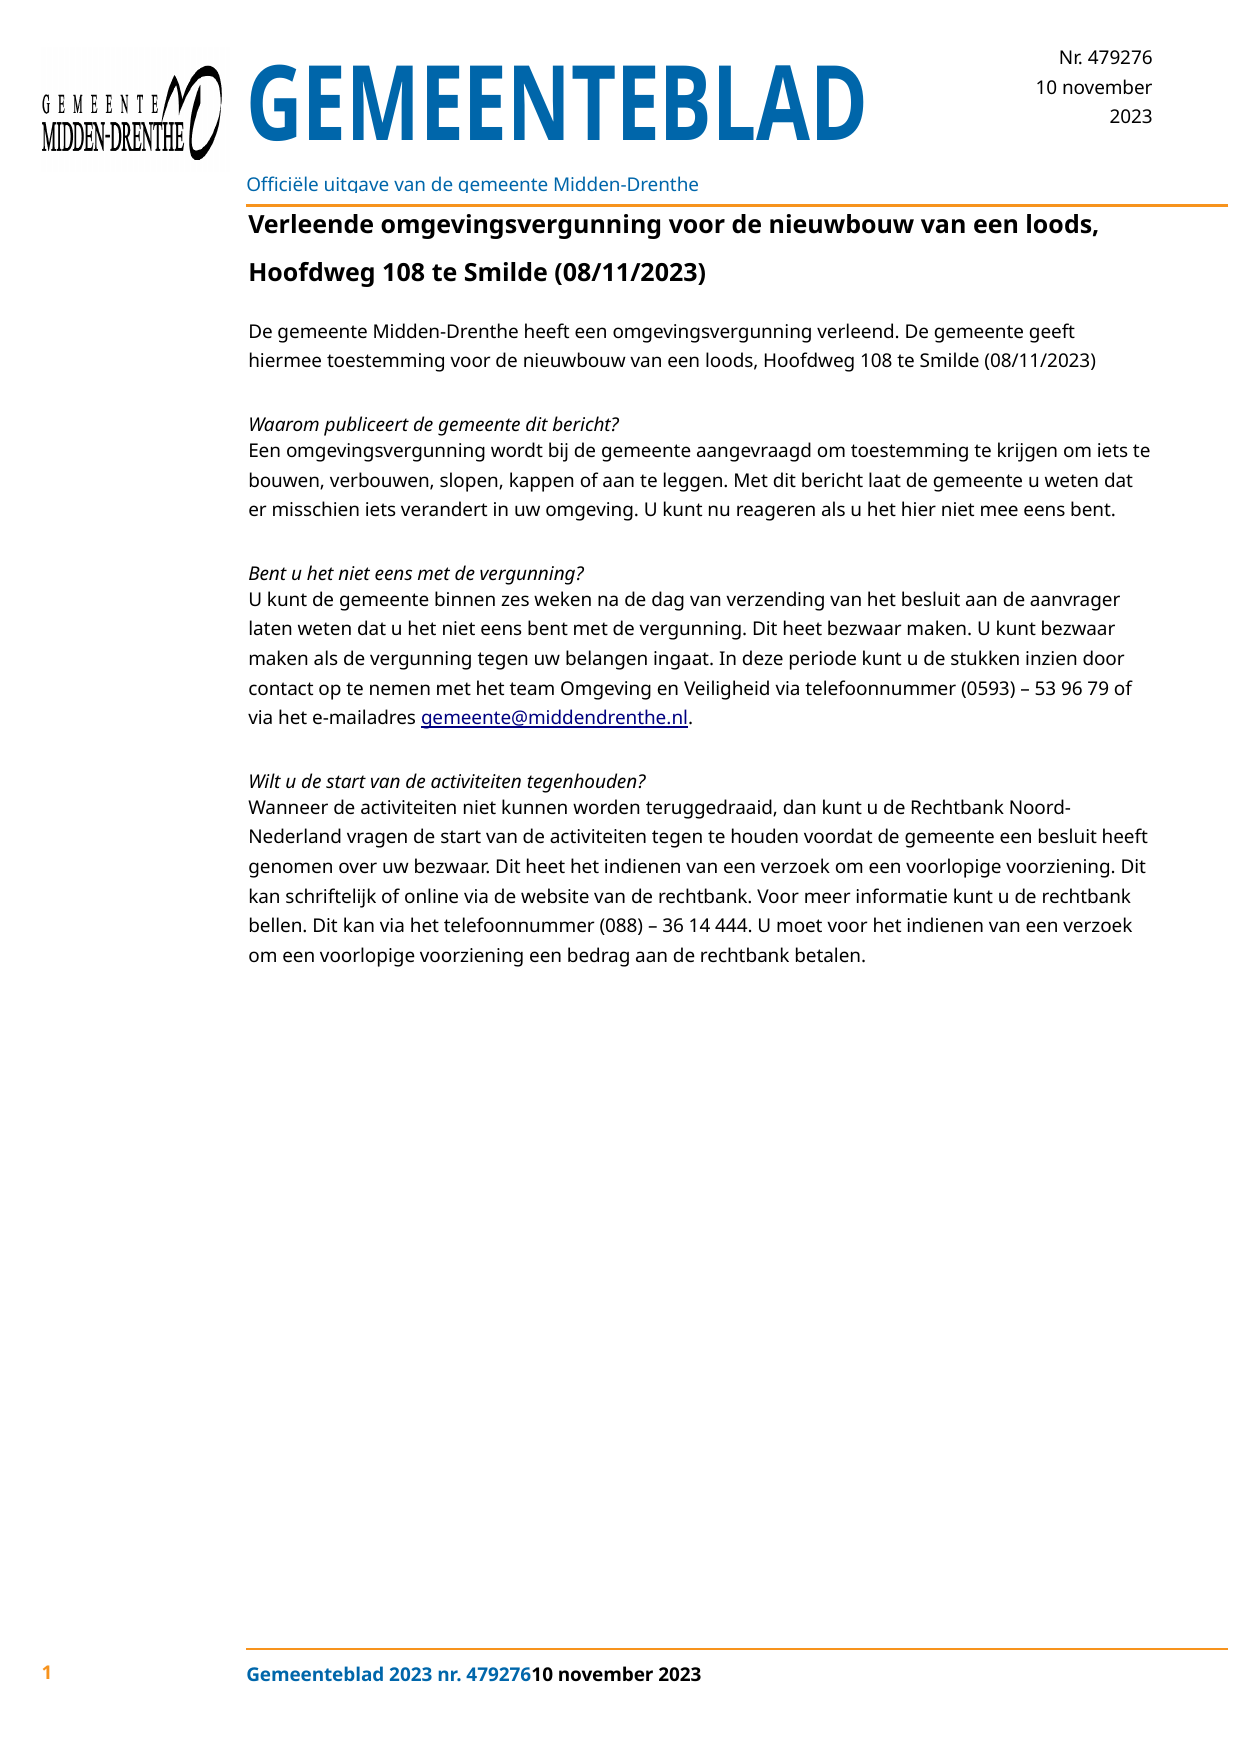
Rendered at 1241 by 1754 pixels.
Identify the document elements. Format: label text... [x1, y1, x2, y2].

text Verleende omgevingsvergunning voor de nieuwbouw van een loods, Hoofdweg 108 te Smilde (08/11/2023) [248, 207, 1152, 288]
text U kunt de gemeente binnen zes weken na de dag van verzending van het besluit aan de aanvrager laten weten dat u het niet eens bent met de vergunning. Dit heet bezwaar maken. U kunt bezwaar maken als de vergunning tegen uw belangen ingaat. In deze periode kunt u de stukken inzien door contact op te nemen met het team Omgeving en Veiligheid via telefoonnummer (0593) – 53 96 79 of via het e-mailadres gemeente@middendrenthe.nl. [248, 586, 1152, 730]
text De gemeente Midden-Drenthe heeft een omgevingsvergunning verleend. De gemeente geeft hiermee toestemming voor de nieuwbouw van een loods, Hoofdweg 108 te Smilde (08/11/2023) [248, 318, 1152, 373]
text Wanneer de activiteiten niet kunnen worden teruggedraaid, dan kunt u de Rechtbank Noord-Nederland vragen de start van de activiteiten tegen te houden voordat de gemeente een besluit heeft genomen over uw bezwaar. Dit heet het indienen van een verzoek om een voorlopige voorziening. Dit kan schriftelijk of online via de website van de rechtbank. Voor meer informatie kunt u de rechtbank bellen. Dit kan via het telefoonnummer (088) – 36 14 444. U moet voor het indienen van een verzoek om een voorlopige voorziening een bedrag aan de rechtbank betalen. [248, 794, 1152, 968]
text Bent u het niet eens met de vergunning? [248, 560, 1152, 586]
text Waarom publiceert de gemeente dit bericht? [248, 411, 1152, 437]
text Wilt u de start van de activiteiten tegenhouden? [248, 768, 1152, 794]
text Een omgevingsvergunning wordt bij de gemeente aangevraagd om toestemming te krijgen om iets te bouwen, verbouwen, slopen, kappen of aan te leggen. Met dit bericht laat de gemeente u weten dat er misschien iets verandert in uw omgeving. U kunt nu reageren als u het hier niet mee eens bent. [248, 437, 1152, 522]
picture [41, 47, 231, 172]
